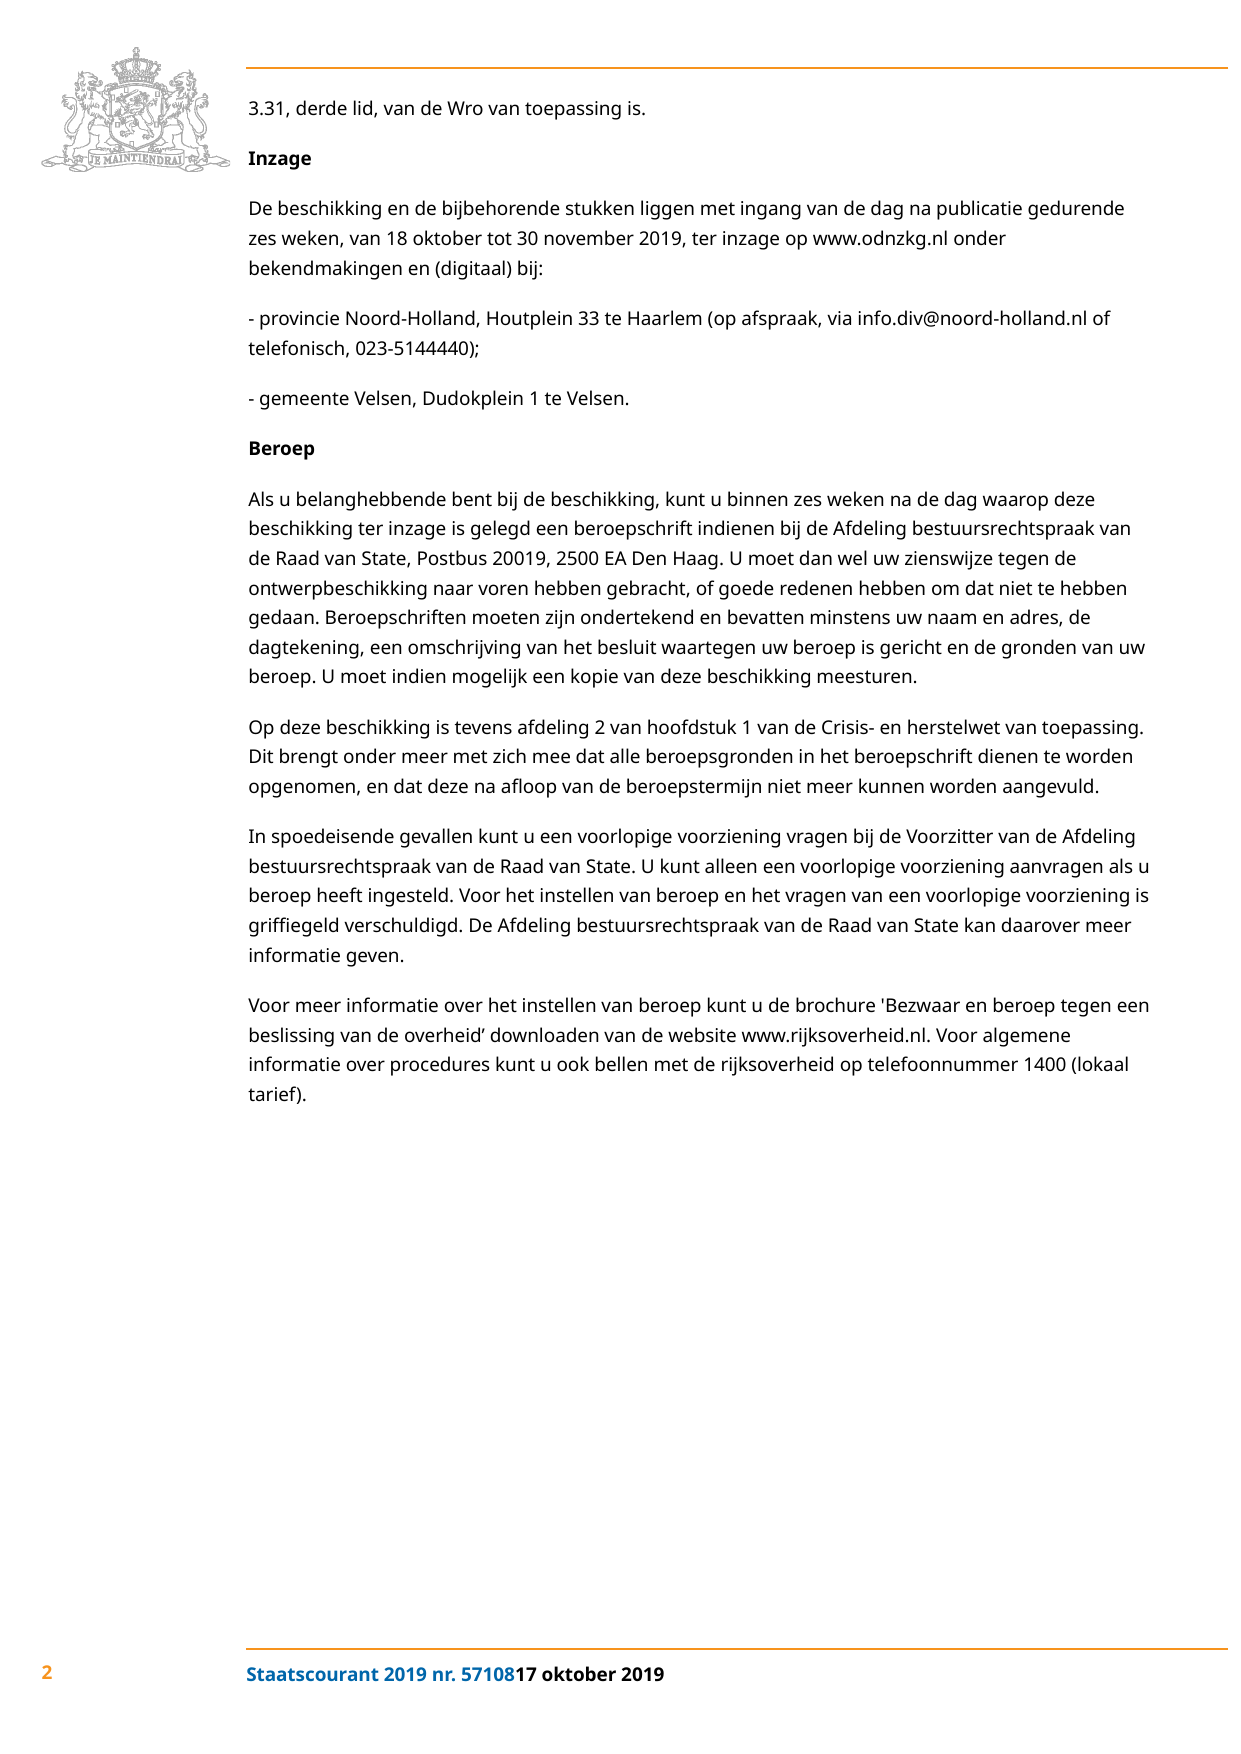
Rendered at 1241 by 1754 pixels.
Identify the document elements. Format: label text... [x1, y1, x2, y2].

text De beschikking en de bijbehorende stukken liggen met ingang van de dag na publicatie gedurende zes weken, van 18 oktober tot 30 november 2019, ter inzage op www.odnzkg.nl onder bekendmakingen en (digitaal) bij: [248, 196, 1152, 281]
text Inzage [248, 145, 1152, 171]
picture [41, 47, 231, 172]
text Als u belanghebbende bent bij de beschikking, kunt u binnen zes weken na de dag waarop deze beschikking ter inzage is gelegd een beroepschrift indienen bij de Afdeling bestuursrechtspraak van de Raad van State, Postbus 20019, 2500 EA Den Haag. U moet dan wel uw zienswijze tegen de ontwerpbeschikking naar voren hebben gebracht, of goede redenen hebben om dat niet te hebben gedaan. Beroepschriften moeten zijn ondertekend en bevatten minstens uw naam en adres, de dagtekening, een omschrijving van het besluit waartegen uw beroep is gericht en de gronden van uw beroep. U moet indien mogelijk een kopie van deze beschikking meesturen. [248, 486, 1152, 689]
text - gemeente Velsen, Dudokplein 1 te Velsen. [248, 385, 1152, 411]
text Op deze beschikking is tevens afdeling 2 van hoofdstuk 1 van de Crisis- en herstelwet van toepassing. Dit brengt onder meer met zich mee dat alle beroepsgronden in het beroepschrift dienen te worden opgenomen, en dat deze na afloop van de beroepstermijn niet meer kunnen worden aangevuld. [248, 714, 1152, 799]
text 3.31, derde lid, van de Wro van toepassing is. [248, 95, 1152, 121]
text - provincie Noord-Holland, Houtplein 33 te Haarlem (op afspraak, via info.div@noord-holland.nl of telefonisch, 023-5144440); [248, 305, 1152, 361]
text Beroep [248, 436, 1152, 461]
text In spoedeisende gevallen kunt u een voorlopige voorziening vragen bij de Voorzitter van de Afdeling bestuursrechtspraak van de Raad van State. U kunt alleen een voorlopige voorziening aanvragen als u beroep heeft ingesteld. Voor het instellen van beroep en het vragen van een voorlopige voorziening is griffiegeld verschuldigd. De Afdeling bestuursrechtspraak van de Raad van State kan daarover meer informatie geven. [248, 823, 1152, 968]
text Voor meer informatie over het instellen van beroep kunt u de brochure 'Bezwaar en beroep tegen een beslissing van de overheid’ downloaden van de website www.rijksoverheid.nl. Voor algemene informatie over procedures kunt u ook bellen met de rijksoverheid op telefoonnummer 1400 (lokaal tarief). [248, 992, 1152, 1107]
